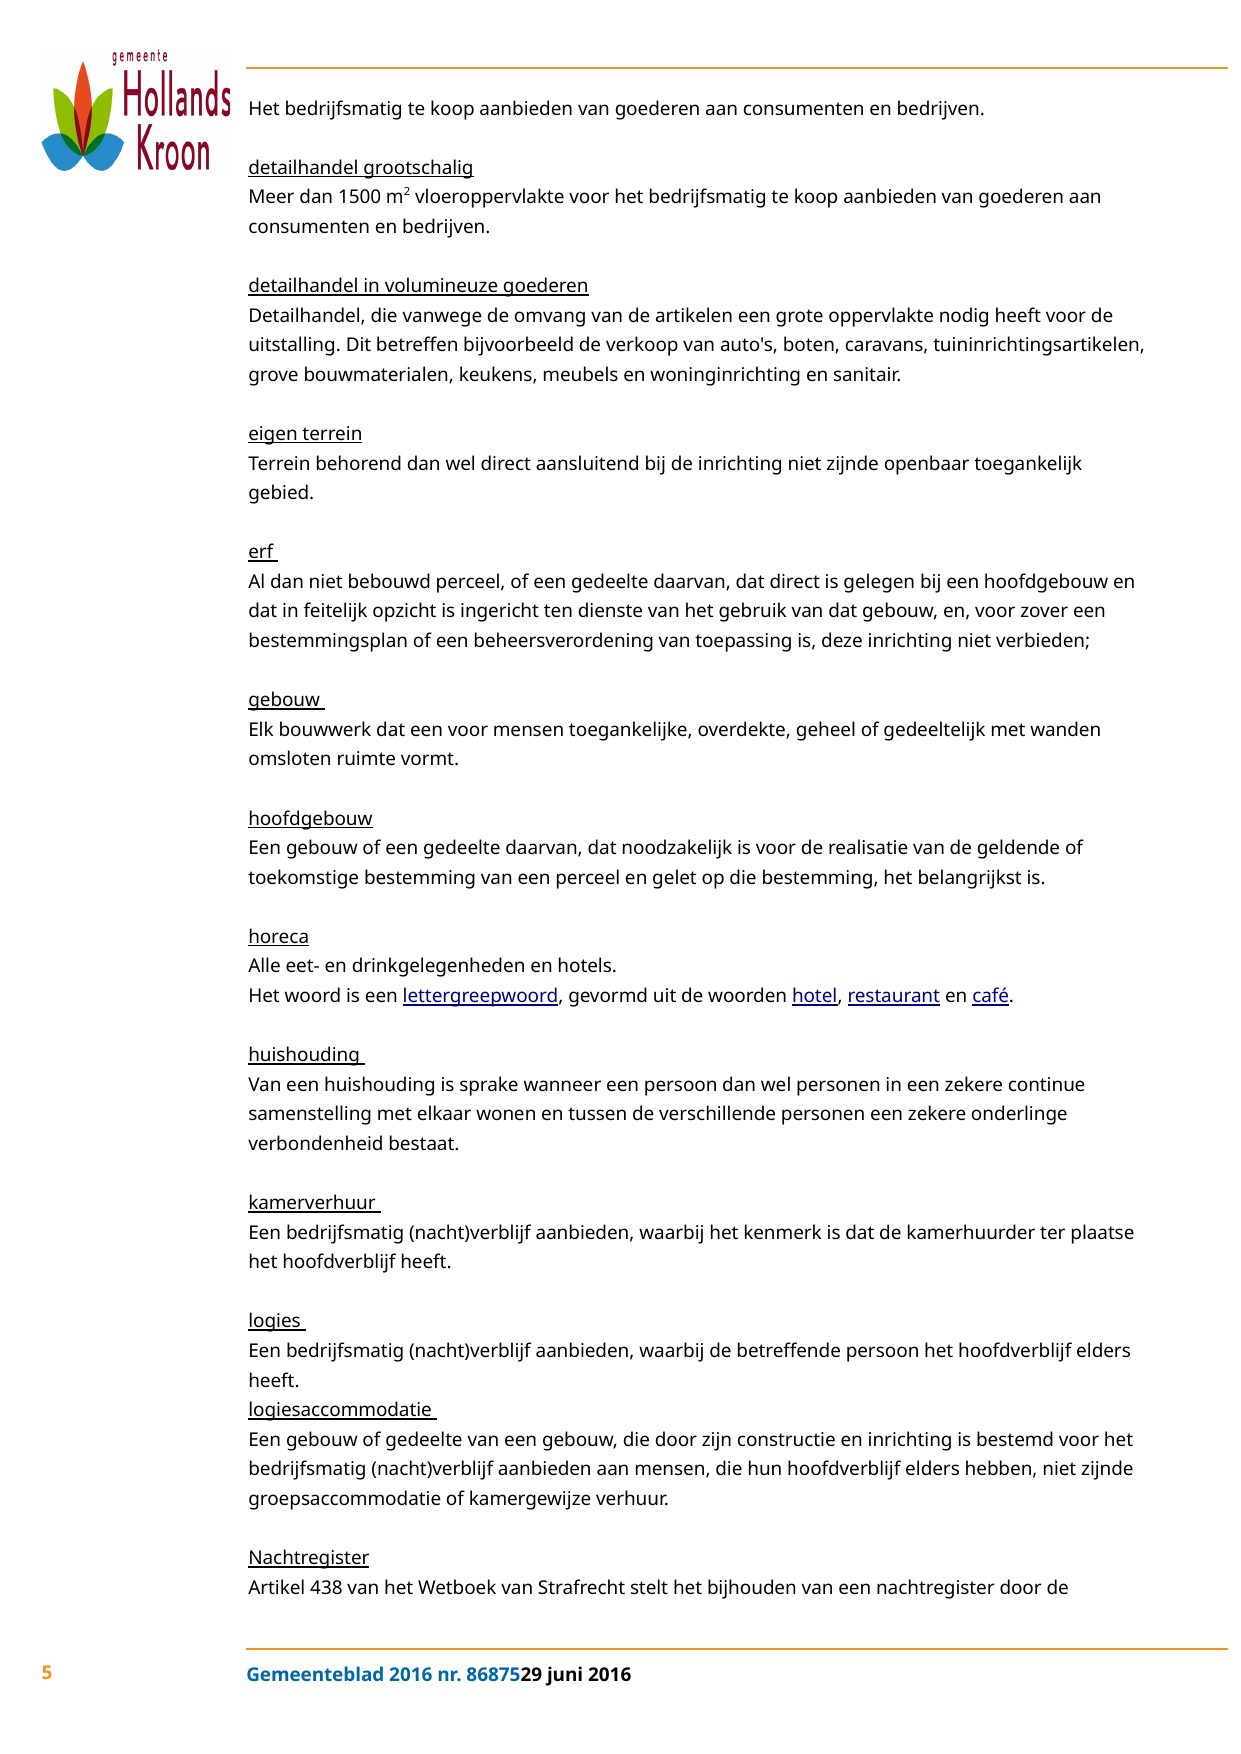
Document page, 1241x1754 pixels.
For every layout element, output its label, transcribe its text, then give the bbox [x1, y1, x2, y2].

text Een gebouw of een gedeelte daarvan, dat noodzakelijk is voor de realisatie van de geldende of toekomstige bestemming van een perceel en gelet op die bestemming, het belangrijkst is. [248, 834, 1152, 890]
picture [41, 47, 231, 172]
text Artikel 438 van het Wetboek van Strafrecht stelt het bijhouden van een nachtregister door de [248, 1574, 1152, 1600]
text Alle eet- en drinkgelegenheden en hotels. [248, 953, 1152, 978]
text gebouw [248, 686, 1152, 712]
text logies [248, 1308, 1152, 1333]
text Een bedrijfsmatig (nacht)verblijf aanbieden, waarbij de betreffende persoon het hoofdverblijf elders heeft. [248, 1337, 1152, 1393]
text Detailhandel, die vanwege de omvang van de artikelen een grote oppervlakte nodig heeft voor de uitstalling. Dit betreffen bijvoorbeeld de verkoop van auto's, boten, caravans, tuininrichtingsartikelen, grove bouwmaterialen, keukens, meubels en woninginrichting en sanitair. [248, 302, 1152, 387]
text Al dan niet bebouwd perceel, of een gedeelte daarvan, dat direct is gelegen bij een hoofdgebouw en dat in feitelijk opzicht is ingericht ten dienste van het gebruik van dat gebouw, en, voor zover een bestemmingsplan of een beheersverordening van toepassing is, deze inrichting niet verbieden; [248, 568, 1152, 653]
text Het bedrijfsmatig te koop aanbieden van goederen aan consumenten en bedrijven. [248, 95, 1152, 121]
text detailhandel grootschalig [248, 154, 1152, 180]
text erf [248, 538, 1152, 564]
text Van een huishouding is sprake wanneer een persoon dan wel personen in een zekere continue samenstelling met elkaar wonen en tussen de verschillende personen een zekere onderlinge verbondenheid bestaat. [248, 1071, 1152, 1156]
text huishouding [248, 1041, 1152, 1067]
text Het woord is een lettergreepwoord, gevormd uit de woorden hotel, restaurant en café. [248, 982, 1152, 1008]
text horeca [248, 923, 1152, 949]
text Een gebouw of gedeelte van een gebouw, die door zijn constructie en inrichting is bestemd voor het bedrijfsmatig (nacht)verblijf aanbieden aan mensen, die hun hoofdverblijf elders hebben, niet zijnde groepsaccommodatie of kamergewijze verhuur. [248, 1426, 1152, 1511]
text Meer dan 1500 m2 vloeroppervlakte voor het bedrijfsmatig te koop aanbieden van goederen aan consumenten en bedrijven. [248, 183, 1152, 239]
text Elk bouwwerk dat een voor mensen toegankelijke, overdekte, geheel of gedeeltelijk met wanden omsloten ruimte vormt. [248, 716, 1152, 771]
text kamerverhuur [248, 1189, 1152, 1215]
text detailhandel in volumineuze goederen [248, 272, 1152, 298]
text hoofdgebouw [248, 805, 1152, 831]
text Nachtregister [248, 1544, 1152, 1570]
text Terrein behorend dan wel direct aansluitend bij de inrichting niet zijnde openbaar toegankelijk gebied. [248, 450, 1152, 505]
text Een bedrijfsmatig (nacht)verblijf aanbieden, waarbij het kenmerk is dat de kamerhuurder ter plaatse het hoofdverblijf heeft. [248, 1219, 1152, 1274]
text logiesaccommodatie [248, 1396, 1152, 1422]
text eigen terrein [248, 420, 1152, 446]
